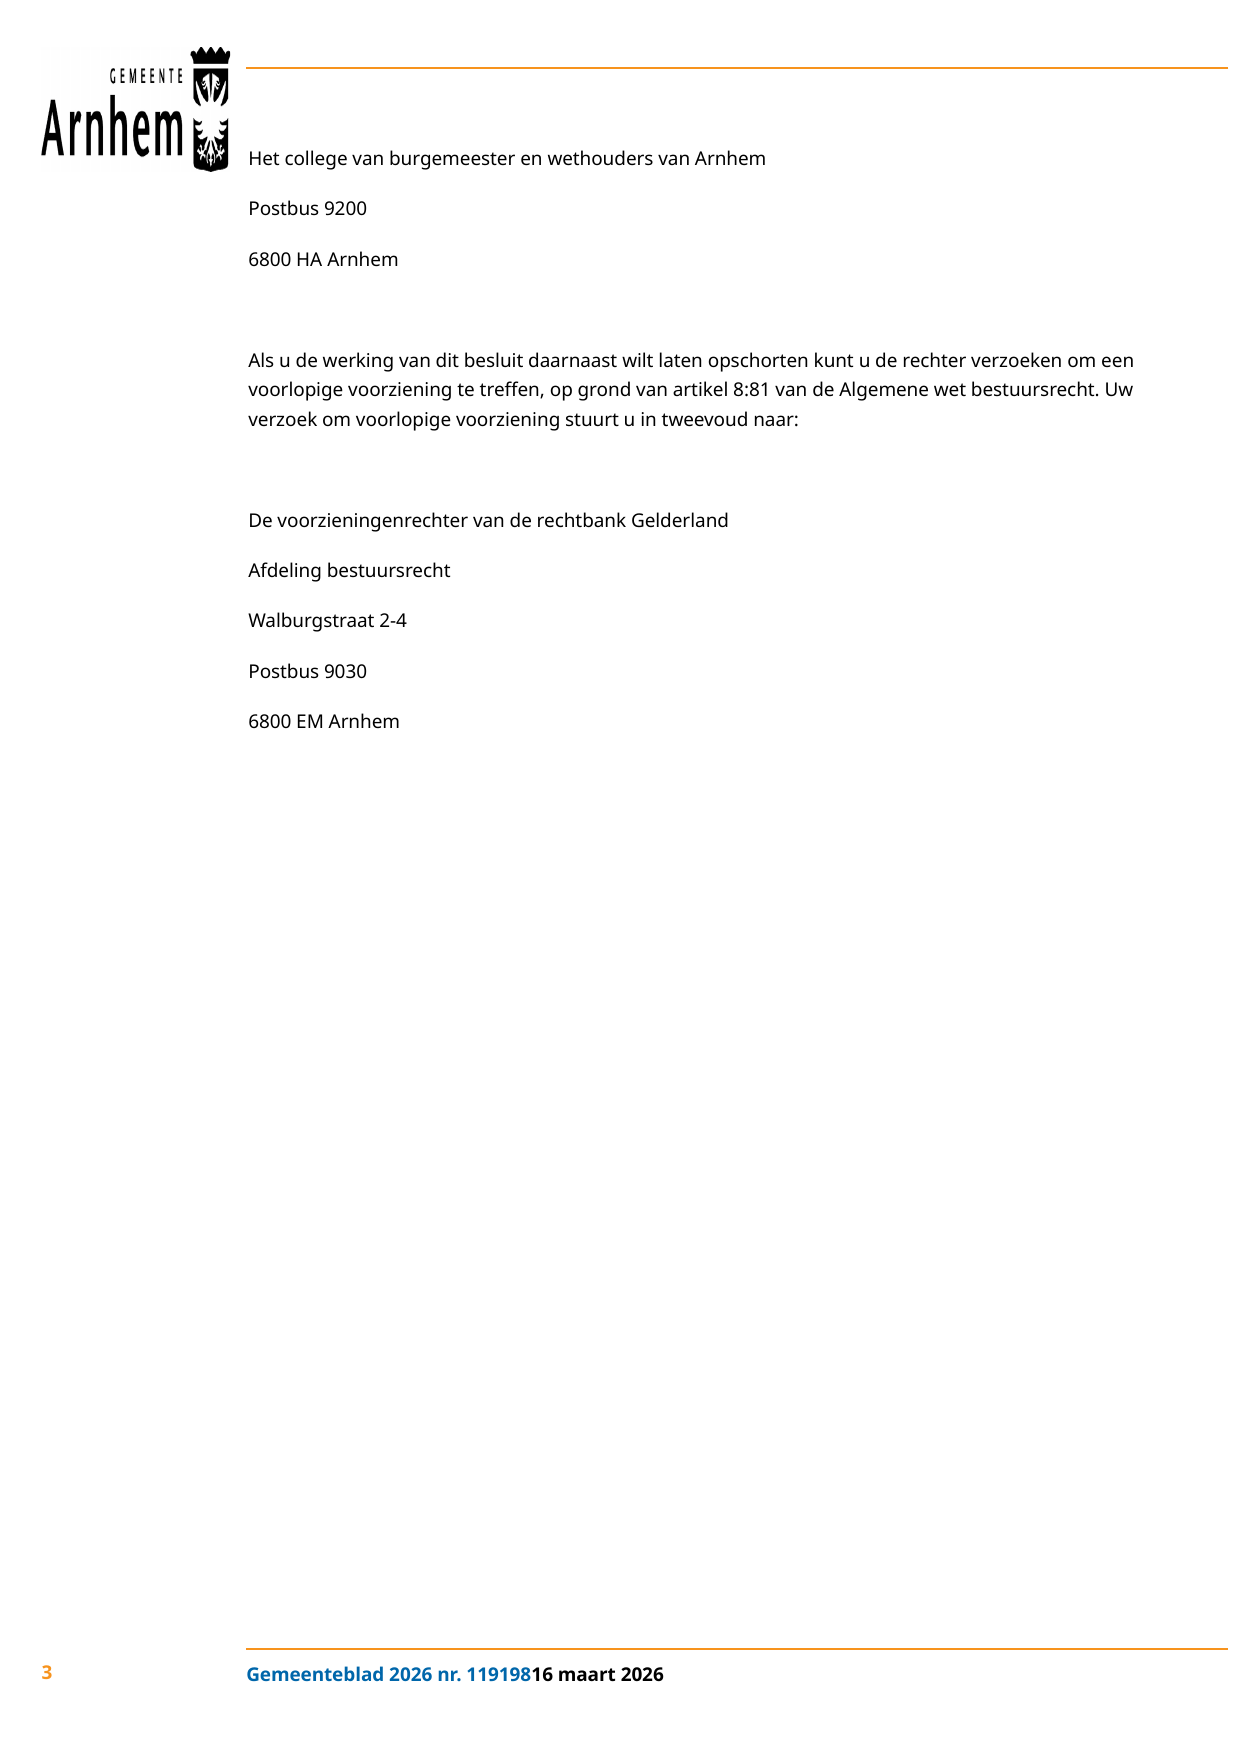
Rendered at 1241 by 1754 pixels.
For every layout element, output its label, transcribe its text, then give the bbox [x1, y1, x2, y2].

text Walburgstraat 2-4 [248, 608, 1152, 633]
text 6800 EM Arnhem [248, 708, 1152, 734]
text De voorzieningenrechter van de rechtbank Gelderland [248, 507, 1152, 533]
text Postbus 9030 [248, 658, 1152, 684]
text Postbus 9200 [248, 196, 1152, 221]
text 6800 HA Arnhem [248, 246, 1152, 272]
text Afdeling bestuursrecht [248, 557, 1152, 583]
picture [41, 47, 231, 172]
text Het college van burgemeester en wethouders van Arnhem [248, 145, 1152, 171]
text Als u de werking van dit besluit daarnaast wilt laten opschorten kunt u de rechter verzoeken om een voorlopige voorziening te treffen, op grond van artikel 8:81 van de Algemene wet bestuursrecht. Uw verzoek om voorlopige voorziening stuurt u in tweevoud naar: [248, 347, 1152, 432]
